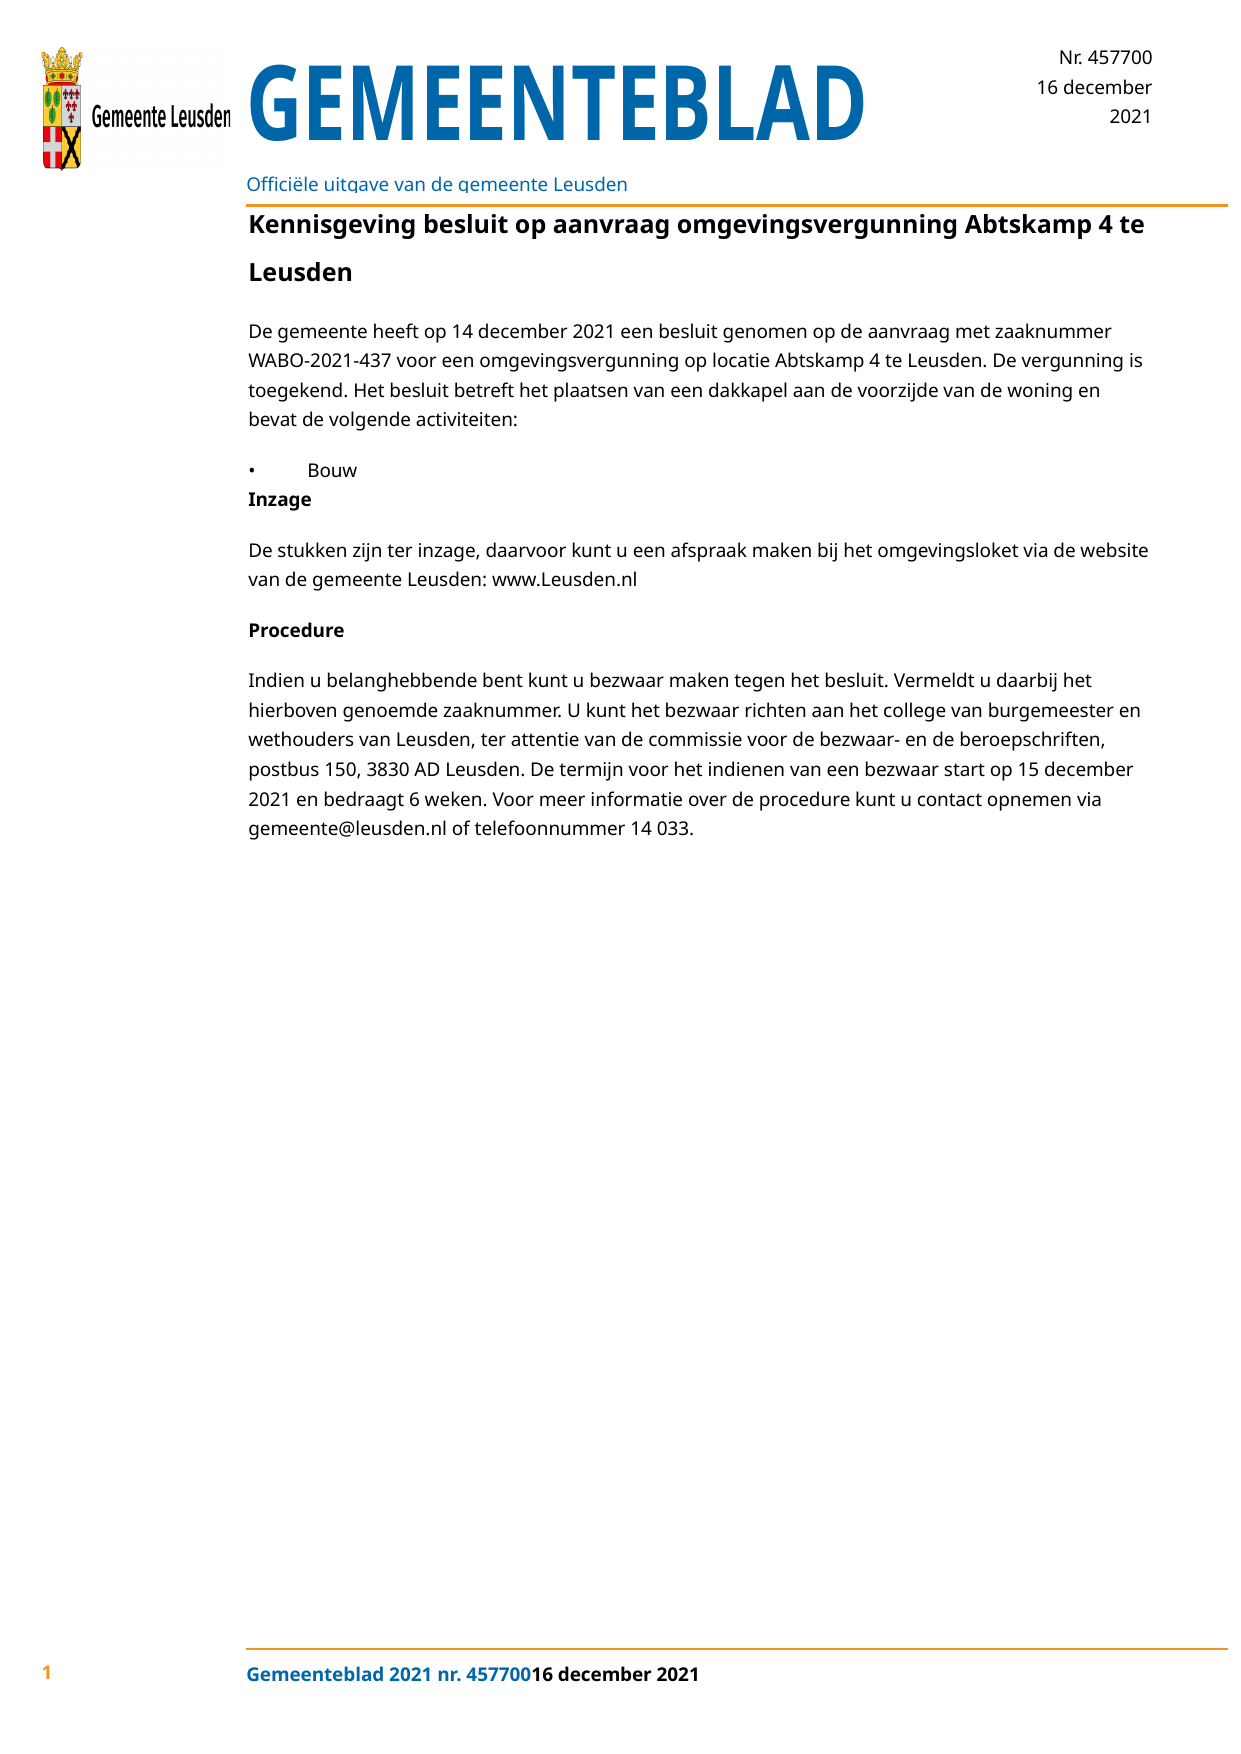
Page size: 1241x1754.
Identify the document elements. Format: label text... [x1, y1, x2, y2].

list Bouw [248, 457, 1152, 483]
text Indien u belanghebbende bent kunt u bezwaar maken tegen het besluit. Vermeldt u daarbij het hierboven genoemde zaaknummer. U kunt het bezwaar richten aan het college van burgemeester en wethouders van Leusden, ter attentie van de commissie voor de bezwaar- en de beroepschriften, postbus 150, 3830 AD Leusden. De termijn voor het indienen van een bezwaar start op 15 december 2021 en bedraagt 6 weken. Voor meer informatie over de procedure kunt u contact opnemen via gemeente@leusden.nl of telefoonnummer 14 033. [248, 667, 1152, 841]
text De stukken zijn ter inzage, daarvoor kunt u een afspraak maken bij het omgevingsloket via de website van de gemeente Leusden: www.Leusden.nl [248, 537, 1152, 592]
text Inzage [248, 487, 1152, 512]
picture [41, 47, 231, 172]
text De gemeente heeft op 14 december 2021 een besluit genomen op de aanvraag met zaaknummer WABO-2021-437 voor een omgevingsvergunning op locatie Abtskamp 4 te Leusden. De vergunning is toegekend. Het besluit betreft het plaatsen van een dakkapel aan de voorzijde van de woning en bevat de volgende activiteiten: [248, 318, 1152, 432]
text Procedure [248, 617, 1152, 643]
text Kennisgeving besluit op aanvraag omgevingsvergunning Abtskamp 4 te Leusden [248, 207, 1152, 288]
